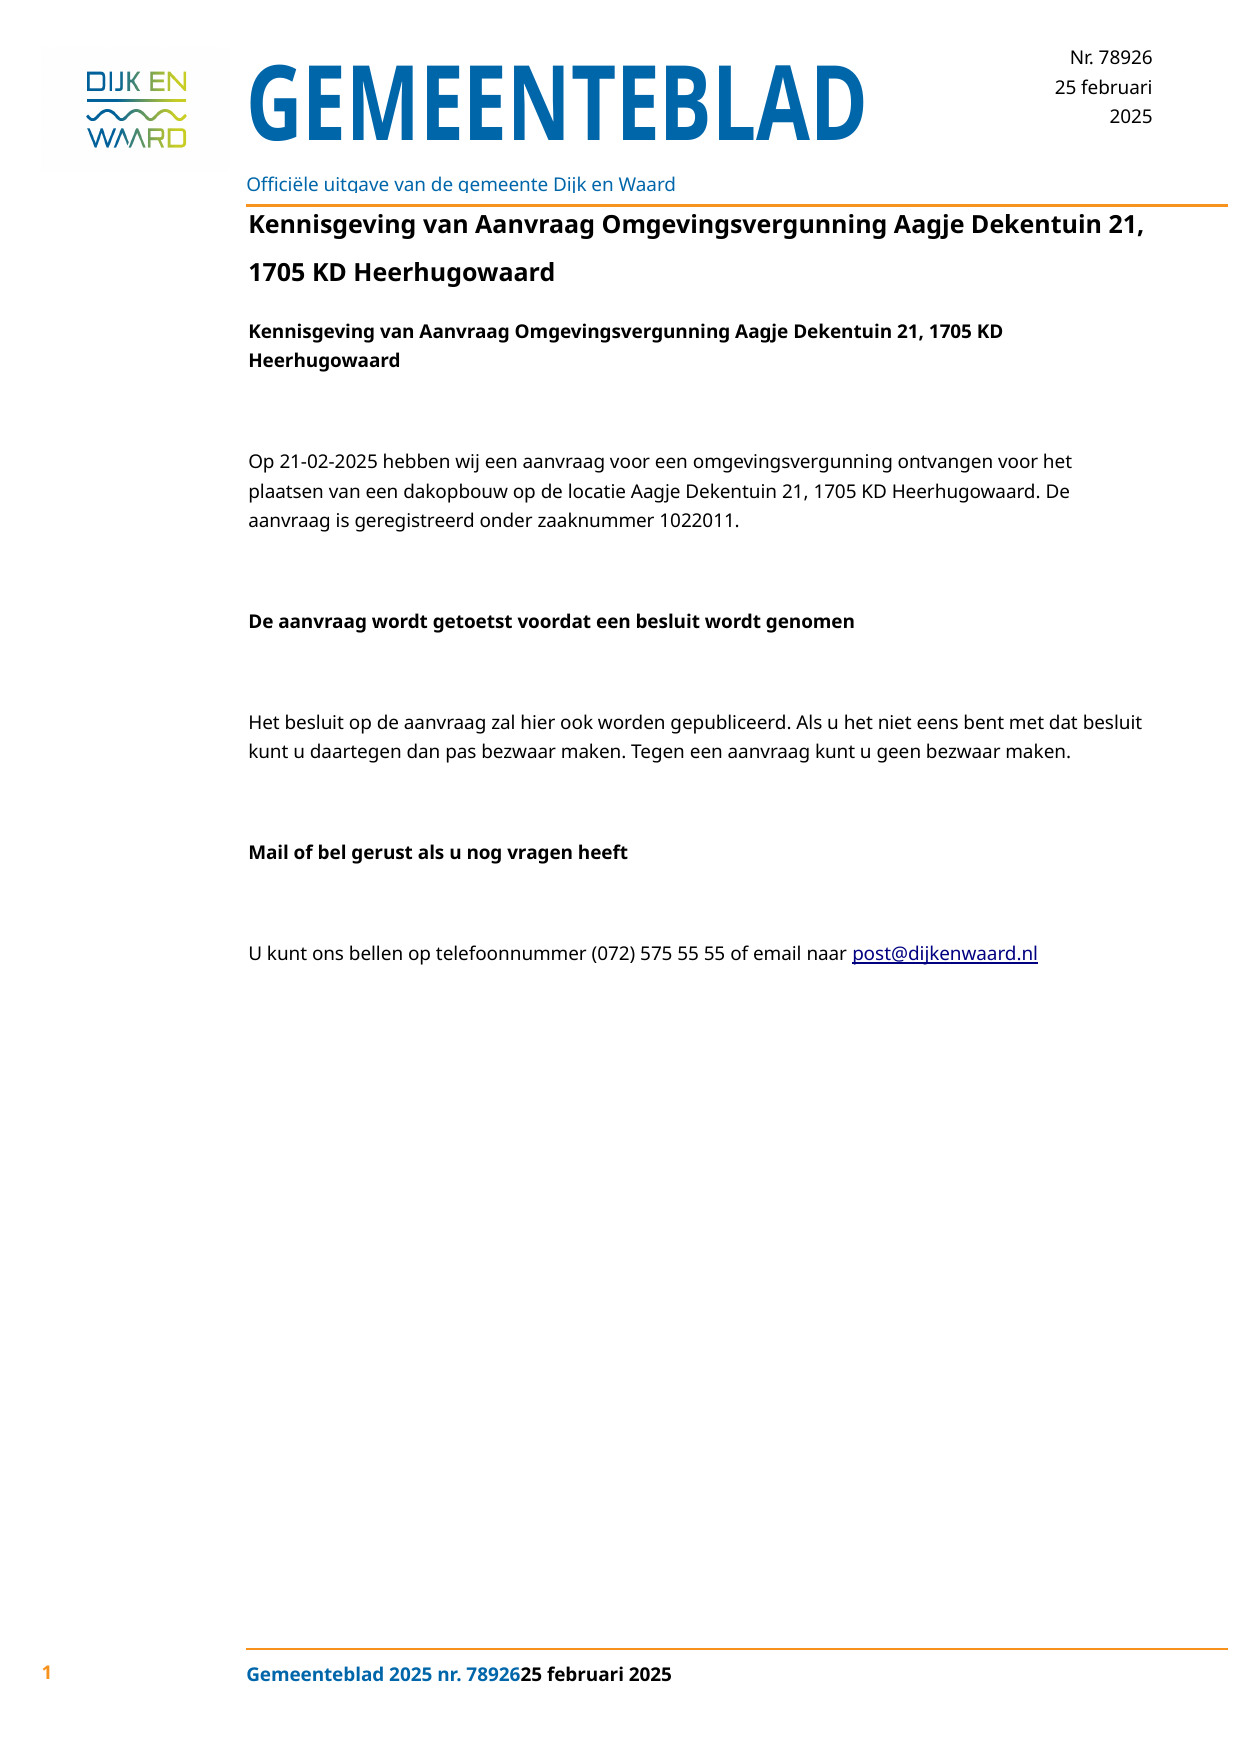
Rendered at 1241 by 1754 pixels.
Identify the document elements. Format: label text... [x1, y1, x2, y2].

picture [41, 47, 231, 172]
text Kennisgeving van Aanvraag Omgevingsvergunning Aagje Dekentuin 21, 1705 KD Heerhugowaard [248, 318, 1152, 373]
text U kunt ons bellen op telefoonnummer (072) 575 55 55 of email naar post@dijkenwaard.nl [248, 940, 1152, 966]
text Mail of bel gerust als u nog vragen heeft [248, 839, 1152, 865]
text De aanvraag wordt getoetst voordat een besluit wordt genomen [248, 608, 1152, 634]
text Kennisgeving van Aanvraag Omgevingsvergunning Aagje Dekentuin 21, 1705 KD Heerhugowaard [248, 207, 1152, 288]
text Op 21-02-2025 hebben wij een aanvraag voor een omgevingsvergunning ontvangen voor het plaatsen van een dakopbouw op de locatie Aagje Dekentuin 21, 1705 KD Heerhugowaard. De aanvraag is geregistreerd onder zaaknummer 1022011. [248, 448, 1152, 533]
text Het besluit op de aanvraag zal hier ook worden gepubliceerd. Als u het niet eens bent met dat besluit kunt u daartegen dan pas bezwaar maken. Tegen een aanvraag kunt u geen bezwaar maken. [248, 709, 1152, 764]
